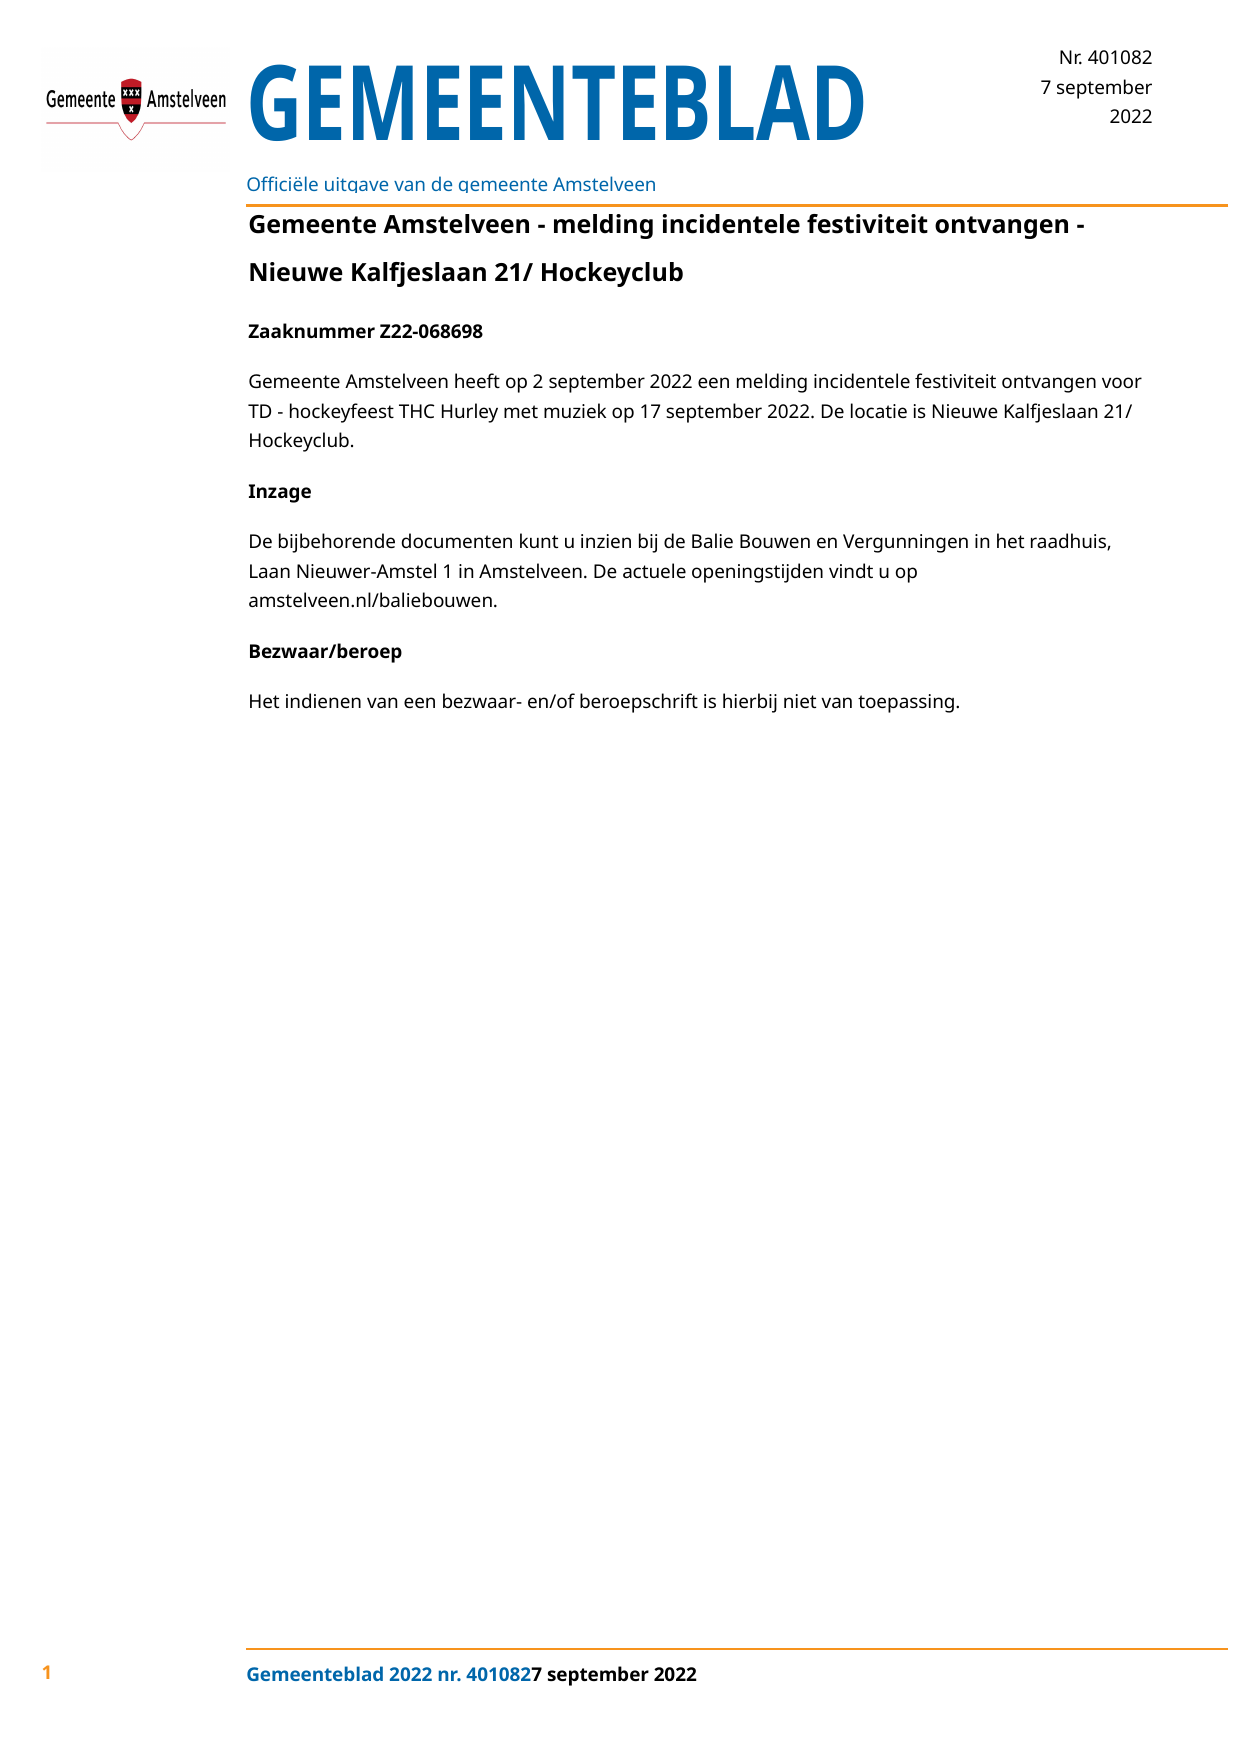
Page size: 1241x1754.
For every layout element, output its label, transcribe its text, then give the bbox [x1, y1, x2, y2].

text Zaaknummer Z22-068698 [248, 318, 1152, 344]
text De bijbehorende documenten kunt u inzien bij de Balie Bouwen en Vergunningen in het raadhuis, Laan Nieuwer-Amstel 1 in Amstelveen. De actuele openingstijden vindt u op amstelveen.nl/baliebouwen. [248, 528, 1152, 613]
text Gemeente Amstelveen heeft op 2 september 2022 een melding incidentele festiviteit ontvangen voor TD - hockeyfeest THC Hurley met muziek op 17 september 2022. De locatie is Nieuwe Kalfjeslaan 21/ Hockeyclub. [248, 368, 1152, 453]
text Het indienen van een bezwaar- en/of beroepschrift is hierbij niet van toepassing. [248, 688, 1152, 714]
text Gemeente Amstelveen - melding incidentele festiviteit ontvangen - Nieuwe Kalfjeslaan 21/ Hockeyclub [248, 207, 1152, 288]
picture [41, 47, 231, 172]
text Bezwaar/beroep [248, 638, 1152, 664]
text Inzage [248, 478, 1152, 504]
